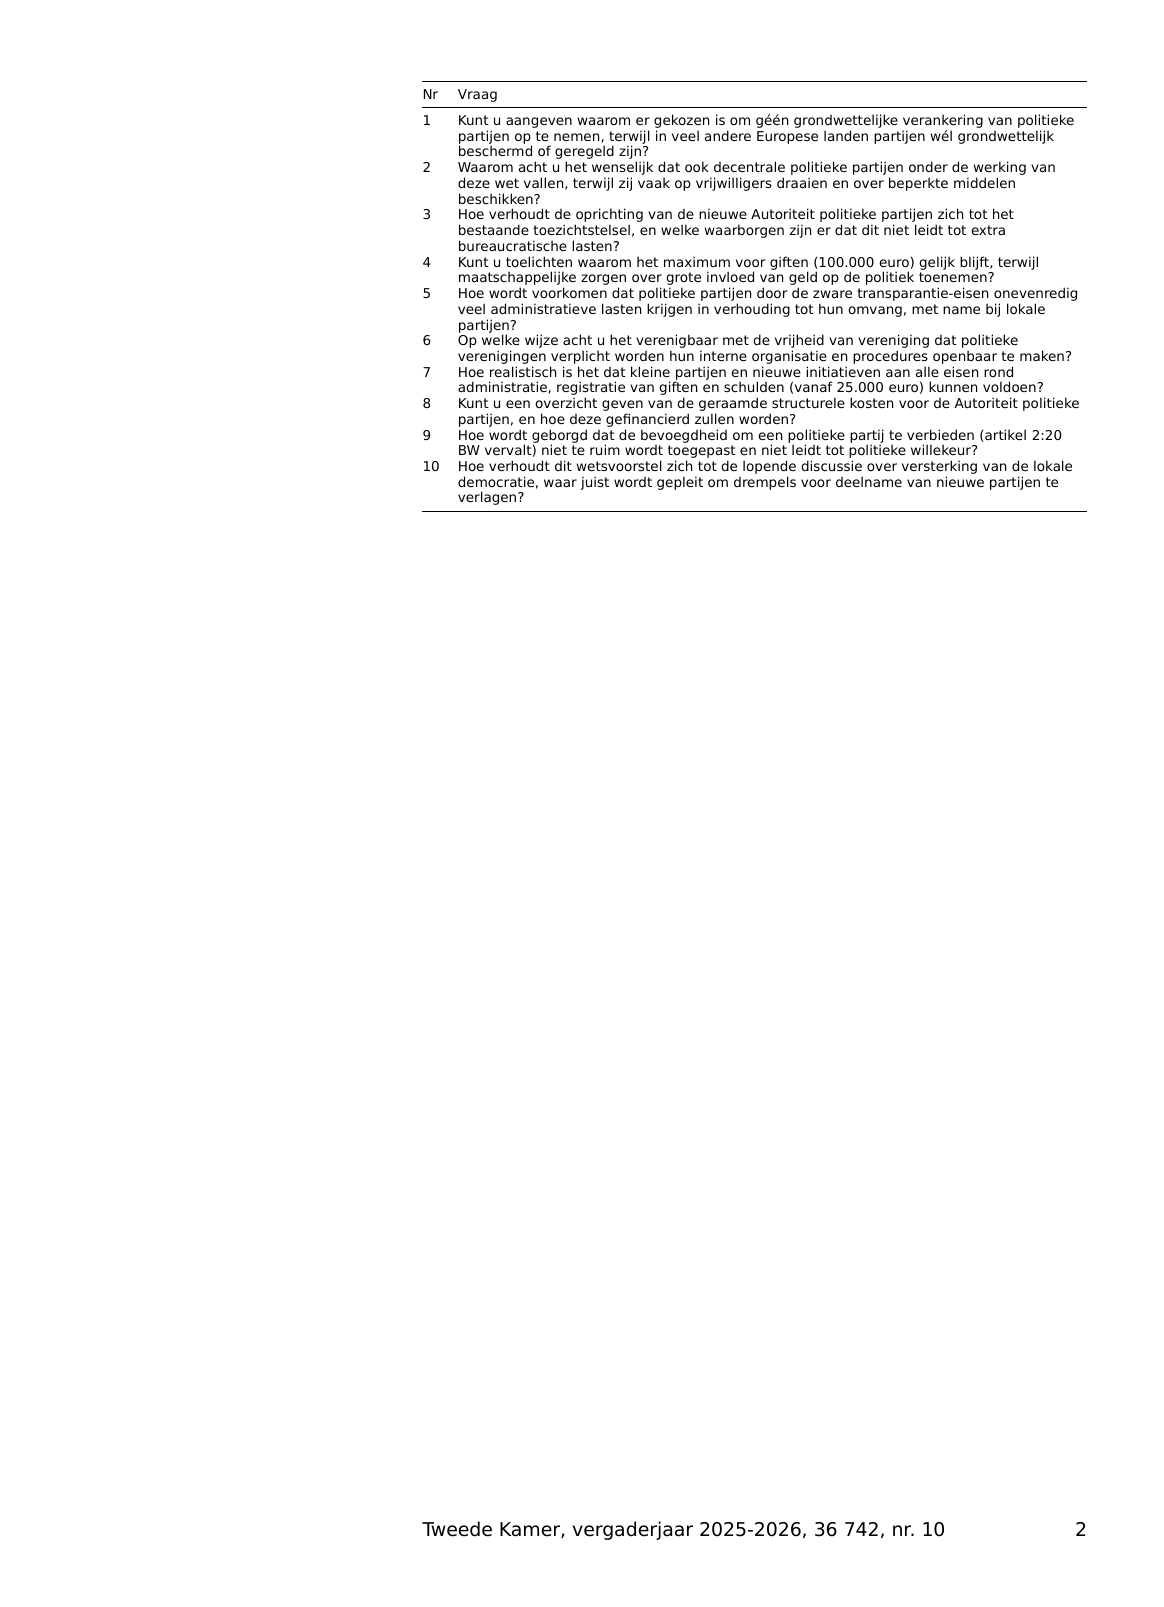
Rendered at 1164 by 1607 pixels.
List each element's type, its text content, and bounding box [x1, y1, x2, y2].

table_cell 2 [422, 160, 452, 207]
table_cell Kunt u toelichten waarom het maximum voor giften (100.000 euro) gelijk blijft, terwijl maatschappelijke zorgen over grote invloed van geld op de politiek toenemen? [452, 254, 1087, 286]
table_header Vraag [452, 82, 1087, 107]
table_cell Hoe realistisch is het dat kleine partijen en nieuwe initiatieven aan alle eisen rond administratie, registratie van giften en schulden (vanaf 25.000 euro) kunnen voldoen? [452, 365, 1087, 396]
table_cell Hoe wordt geborgd dat de bevoegdheid om een politieke partij te verbieden (artikel 2:20 BW vervalt) niet te ruim wordt toegepast en niet leidt tot politieke willekeur? [452, 428, 1087, 459]
table_cell 6 [422, 333, 452, 364]
table_cell 10 [422, 459, 452, 511]
table_header Nr [422, 82, 452, 107]
table_cell 1 [422, 108, 452, 160]
table_cell Hoe verhoudt de oprichting van de nieuwe Autoriteit politieke partijen zich tot het bestaande toezichtstelsel, en welke waarborgen zijn er dat dit niet leidt tot extra bureaucratische lasten? [452, 207, 1087, 254]
table_cell Hoe wordt voorkomen dat politieke partijen door de zware transparantie-eisen onevenredig veel administratieve lasten krijgen in verhouding tot hun omvang, met name bij lokale partijen? [452, 286, 1087, 333]
table_cell 4 [422, 254, 452, 286]
table_cell 8 [422, 396, 452, 427]
table_cell Hoe verhoudt dit wetsvoorstel zich tot de lopende discussie over versterking van de lokale democratie, waar juist wordt gepleit om drempels voor deelname van nieuwe partijen te verlagen? [452, 459, 1087, 511]
table_cell Kunt u een overzicht geven van de geraamde structurele kosten voor de Autoriteit politieke partijen, en hoe deze gefinancierd zullen worden? [452, 396, 1087, 427]
table_cell 3 [422, 207, 452, 254]
table_cell 5 [422, 286, 452, 333]
table_cell Waarom acht u het wenselijk dat ook decentrale politieke partijen onder de werking van deze wet vallen, terwijl zij vaak op vrijwilligers draaien en over beperkte middelen beschikken? [452, 160, 1087, 207]
table_cell Kunt u aangeven waarom er gekozen is om géén grondwettelijke verankering van politieke partijen op te nemen, terwijl in veel andere Europese landen partijen wél grondwettelijk beschermd of geregeld zijn? [452, 108, 1087, 160]
table_cell Op welke wijze acht u het verenigbaar met de vrijheid van vereniging dat politieke verenigingen verplicht worden hun interne organisatie en procedures openbaar te maken? [452, 333, 1087, 364]
table_cell 7 [422, 365, 452, 396]
table_cell 9 [422, 428, 452, 459]
